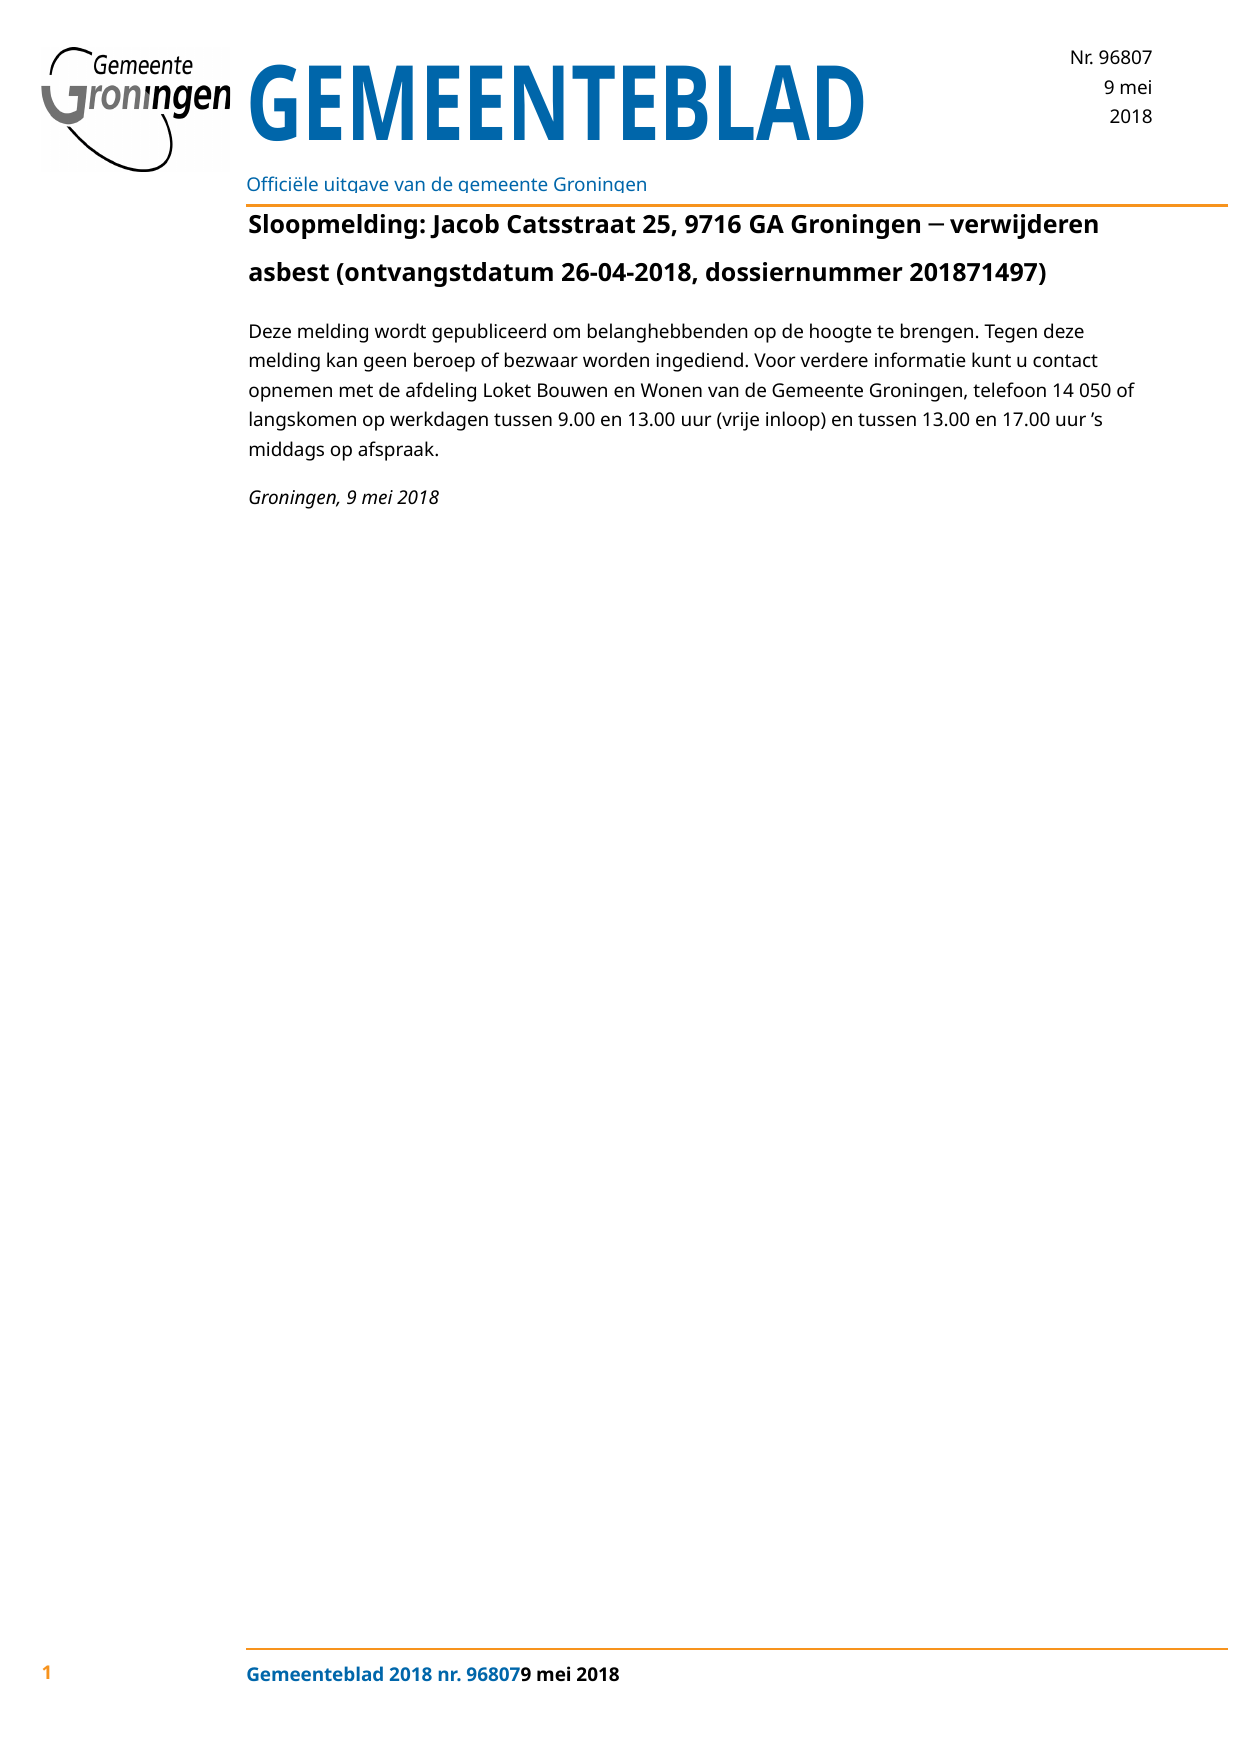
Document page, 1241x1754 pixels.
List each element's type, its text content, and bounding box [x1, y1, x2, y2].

text Deze melding wordt gepubliceerd om belanghebbenden op de hoogte te brengen. Tegen deze melding kan geen beroep of bezwaar worden ingediend. Voor verdere informatie kunt u contact opnemen met de afdeling Loket Bouwen en Wonen van de Gemeente Groningen, telefoon 14 050 of langskomen op werkdagen tussen 9.00 en 13.00 uur (vrije inloop) en tussen 13.00 en 17.00 uur ’s middags op afspraak. [248, 318, 1152, 462]
text Sloopmelding: Jacob Catsstraat 25, 9716 GA Groningen ─ verwijderen asbest (ontvangstdatum 26-04-2018, dossiernummer 201871497) [248, 207, 1152, 288]
picture [41, 47, 231, 172]
text Groningen, 9 mei 2018 [248, 484, 1152, 510]
